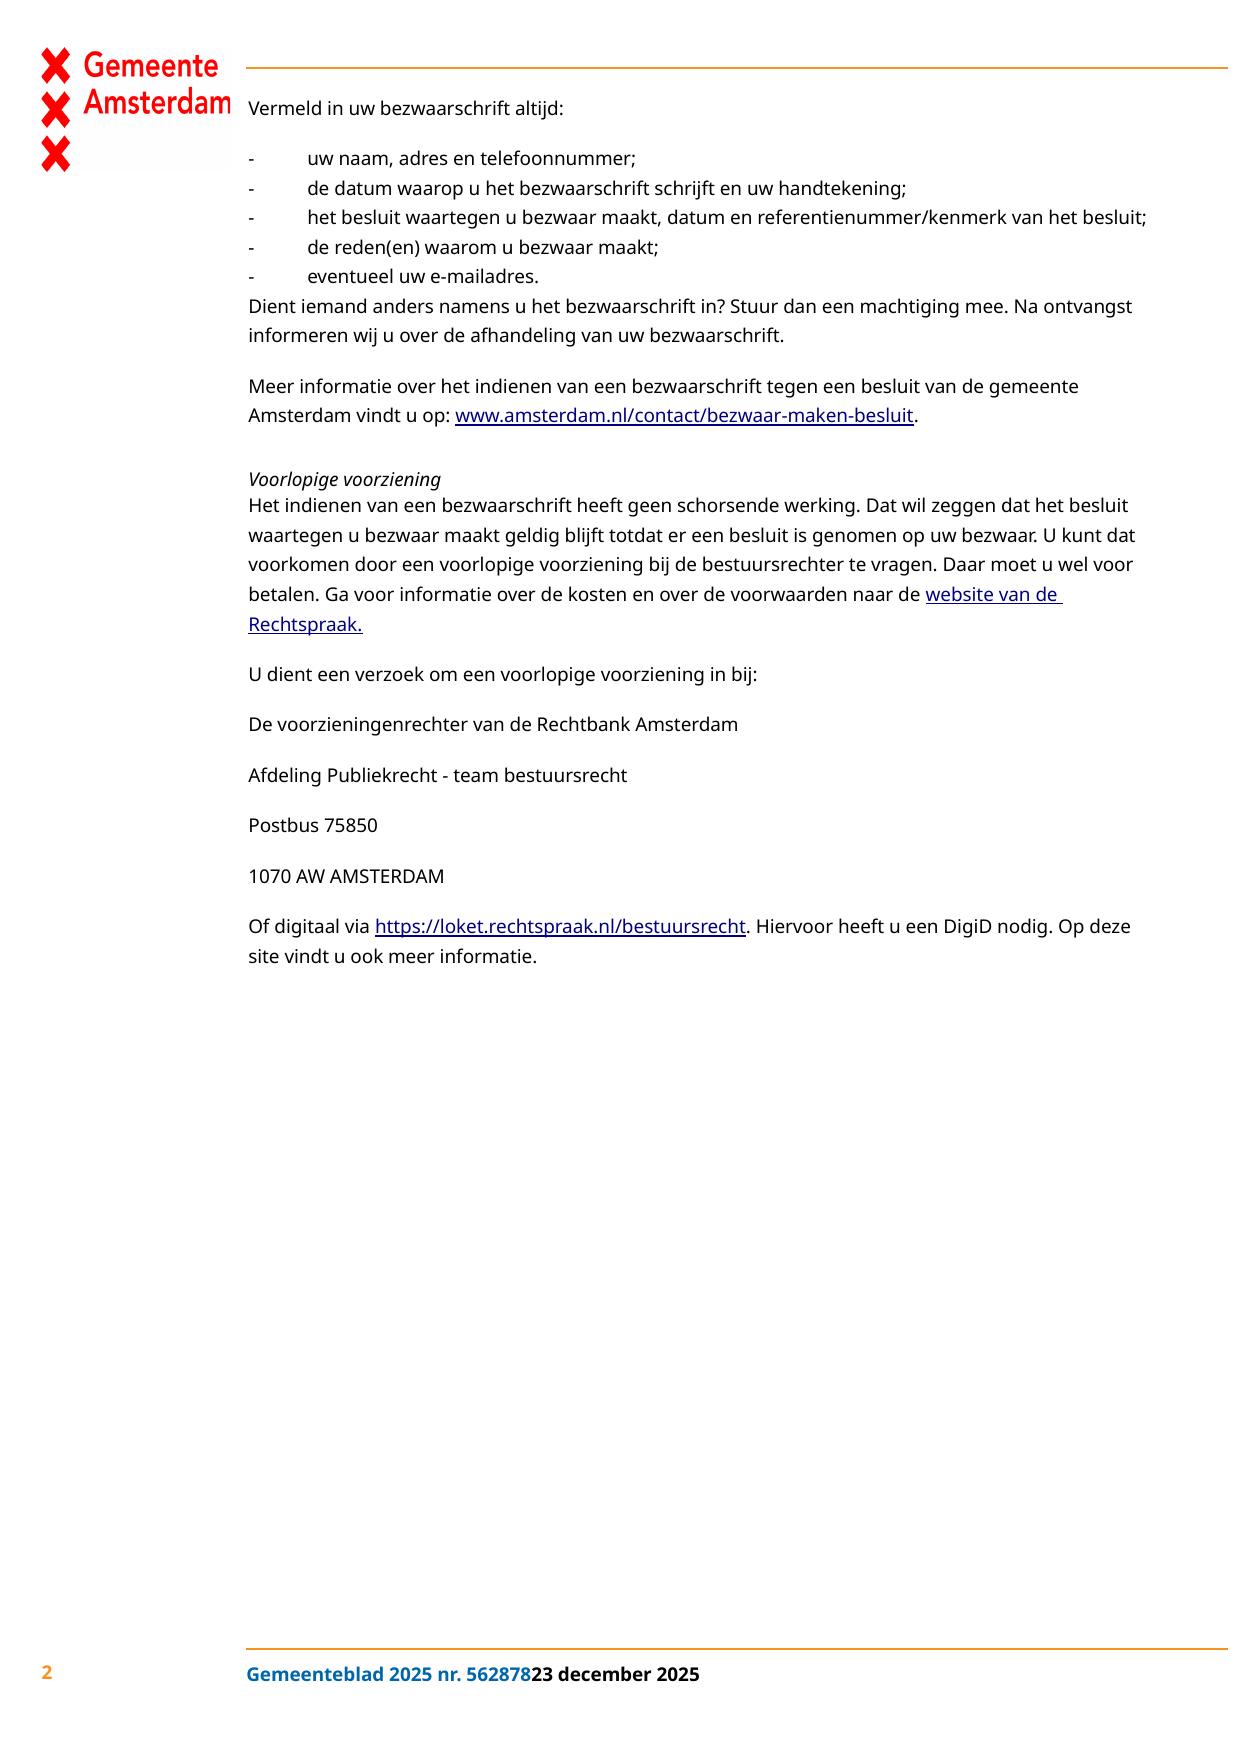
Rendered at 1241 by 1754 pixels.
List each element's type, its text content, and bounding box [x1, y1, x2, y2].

text De voorzieningenrechter van de Rechtbank Amsterdam [248, 712, 1152, 737]
text Postbus 75850 [248, 812, 1152, 838]
text Vermeld in uw bezwaarschrift altijd: [248, 95, 1152, 121]
text U dient een verzoek om een voorlopige voorziening in bij: [248, 661, 1152, 687]
text Afdeling Publiekrecht - team bestuursrecht [248, 762, 1152, 788]
text Meer informatie over het indienen van een bezwaarschrift tegen een besluit van de gemeente Amsterdam vindt u op: www.amsterdam.nl/contact/bezwaar-maken-besluit. [248, 373, 1152, 428]
text Het indienen van een bezwaarschrift heeft geen schorsende werking. Dat wil zeggen dat het besluit waartegen u bezwaar maakt geldig blijft totdat er een besluit is genomen op uw bezwaar. U kunt dat voorkomen door een voorlopige voorziening bij de bestuursrechter te vragen. Daar moet u wel voor betalen. Ga voor informatie over de kosten en over de voorwaarden naar de website van de Rechtspraak. [248, 492, 1152, 636]
list eventueel uw e-mailadres. [248, 263, 1152, 289]
list uw naam, adres en telefoonnummer; [248, 145, 1152, 171]
text Voorlopige voorziening [248, 467, 1152, 492]
picture [41, 47, 231, 172]
list de datum waarop u het bezwaarschrift schrijft en uw handtekening; [248, 175, 1152, 201]
text Of digitaal via https://loket.rechtspraak.nl/bestuursrecht. Hiervoor heeft u een DigiD nodig. Op deze site vindt u ook meer informatie. [248, 913, 1152, 968]
list de reden(en) waarom u bezwaar maakt; [248, 234, 1152, 260]
text Dient iemand anders namens u het bezwaarschrift in? Stuur dan een machtiging mee. Na ontvangst informeren wij u over de afhandeling van uw bezwaarschrift. [248, 293, 1152, 348]
text 1070 AW AMSTERDAM [248, 863, 1152, 888]
list het besluit waartegen u bezwaar maakt, datum en referentienummer/kenmerk van het besluit; [248, 204, 1152, 230]
